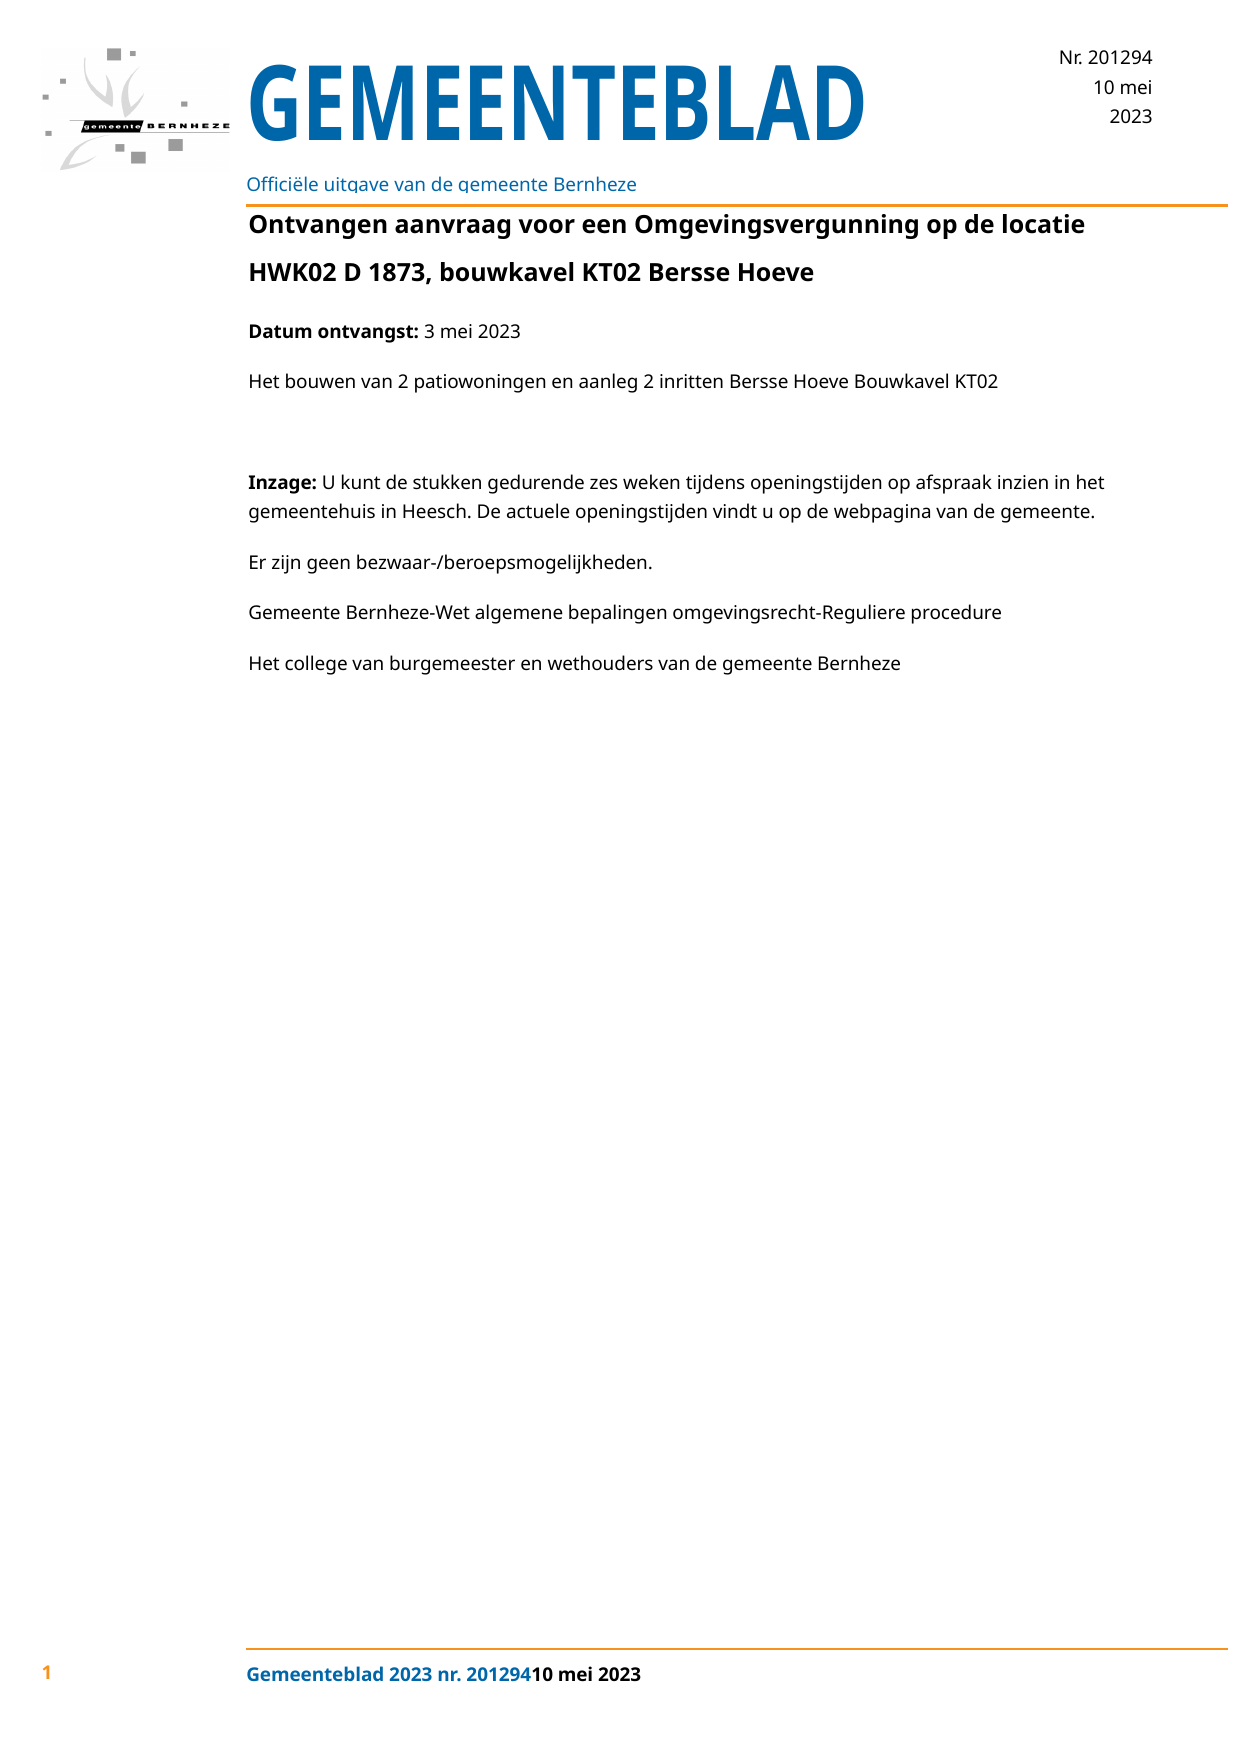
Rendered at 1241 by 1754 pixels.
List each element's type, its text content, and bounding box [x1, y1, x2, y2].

picture [41, 47, 231, 172]
text Er zijn geen bezwaar-/beroepsmogelijkheden. [248, 549, 1152, 575]
text Ontvangen aanvraag voor een Omgevingsvergunning op de locatie HWK02 D 1873, bouwkavel KT02 Bersse Hoeve [248, 207, 1152, 288]
text Gemeente Bernheze-Wet algemene bepalingen omgevingsrecht-Reguliere procedure [248, 599, 1152, 625]
text Inzage: U kunt de stukken gedurende zes weken tijdens openingstijden op afspraak inzien in het gemeentehuis in Heesch. De actuele openingstijden vindt u op de webpagina van de gemeente. [248, 469, 1152, 524]
text Datum ontvangst: 3 mei 2023 [248, 318, 1152, 344]
text Het bouwen van 2 patiowoningen en aanleg 2 inritten Bersse Hoeve Bouwkavel KT02 [248, 368, 1152, 394]
text Het college van burgemeester en wethouders van de gemeente Bernheze [248, 650, 1152, 676]
